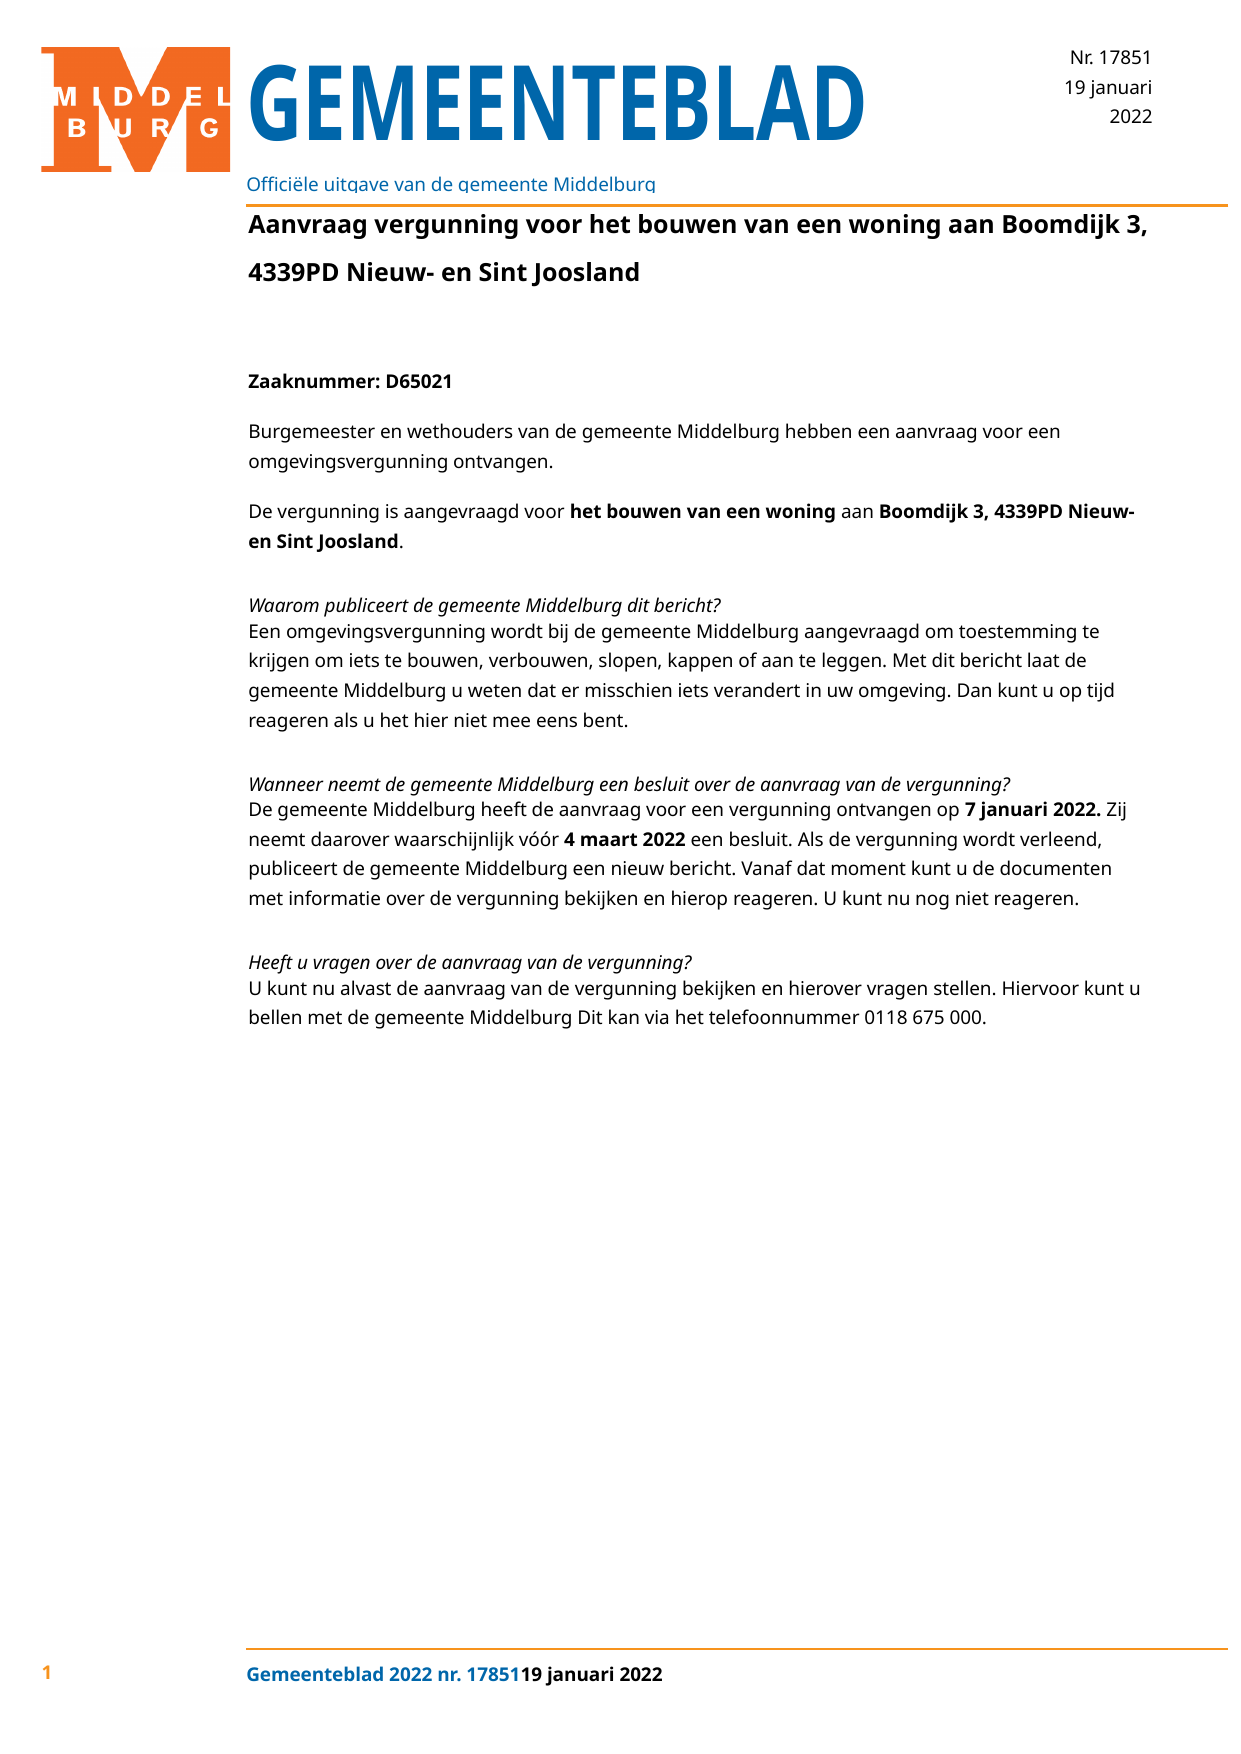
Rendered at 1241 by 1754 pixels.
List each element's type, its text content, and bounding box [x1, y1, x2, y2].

text Wanneer neemt de gemeente Middelburg een besluit over de aanvraag van de vergunning? [248, 771, 1152, 796]
picture [41, 47, 231, 172]
text U kunt nu alvast de aanvraag van de vergunning bekijken en hierover vragen stellen. Hiervoor kunt u bellen met de gemeente Middelburg Dit kan via het telefoonnummer 0118 675 000. [248, 975, 1152, 1030]
text Waarom publiceert de gemeente Middelburg dit bericht? [248, 592, 1152, 618]
text Een omgevingsvergunning wordt bij de gemeente Middelburg aangevraagd om toestemming te krijgen om iets te bouwen, verbouwen, slopen, kappen of aan te leggen. Met dit bericht laat de gemeente Middelburg u weten dat er misschien iets verandert in uw omgeving. Dan kunt u op tijd reageren als u het hier niet mee eens bent. [248, 618, 1152, 732]
text Aanvraag vergunning voor het bouwen van een woning aan Boomdijk 3, 4339PD Nieuw- en Sint Joosland [248, 207, 1152, 288]
text Burgemeester en wethouders van de gemeente Middelburg hebben een aanvraag voor een omgevingsvergunning ontvangen. [248, 419, 1152, 474]
text De gemeente Middelburg heeft de aanvraag voor een vergunning ontvangen op 7 januari 2022. Zij neemt daarover waarschijnlijk vóór 4 maart 2022 een besluit. Als de vergunning wordt verleend, publiceert de gemeente Middelburg een nieuw bericht. Vanaf dat moment kunt u de documenten met informatie over de vergunning bekijken en hierop reageren. U kunt nu nog niet reageren. [248, 796, 1152, 911]
text De vergunning is aangevraagd voor het bouwen van een woning aan Boomdijk 3, 4339PD Nieuw- en Sint Joosland. [248, 499, 1152, 554]
text Heeft u vragen over de aanvraag van de vergunning? [248, 949, 1152, 975]
text Zaaknummer: D65021 [248, 368, 1152, 394]
